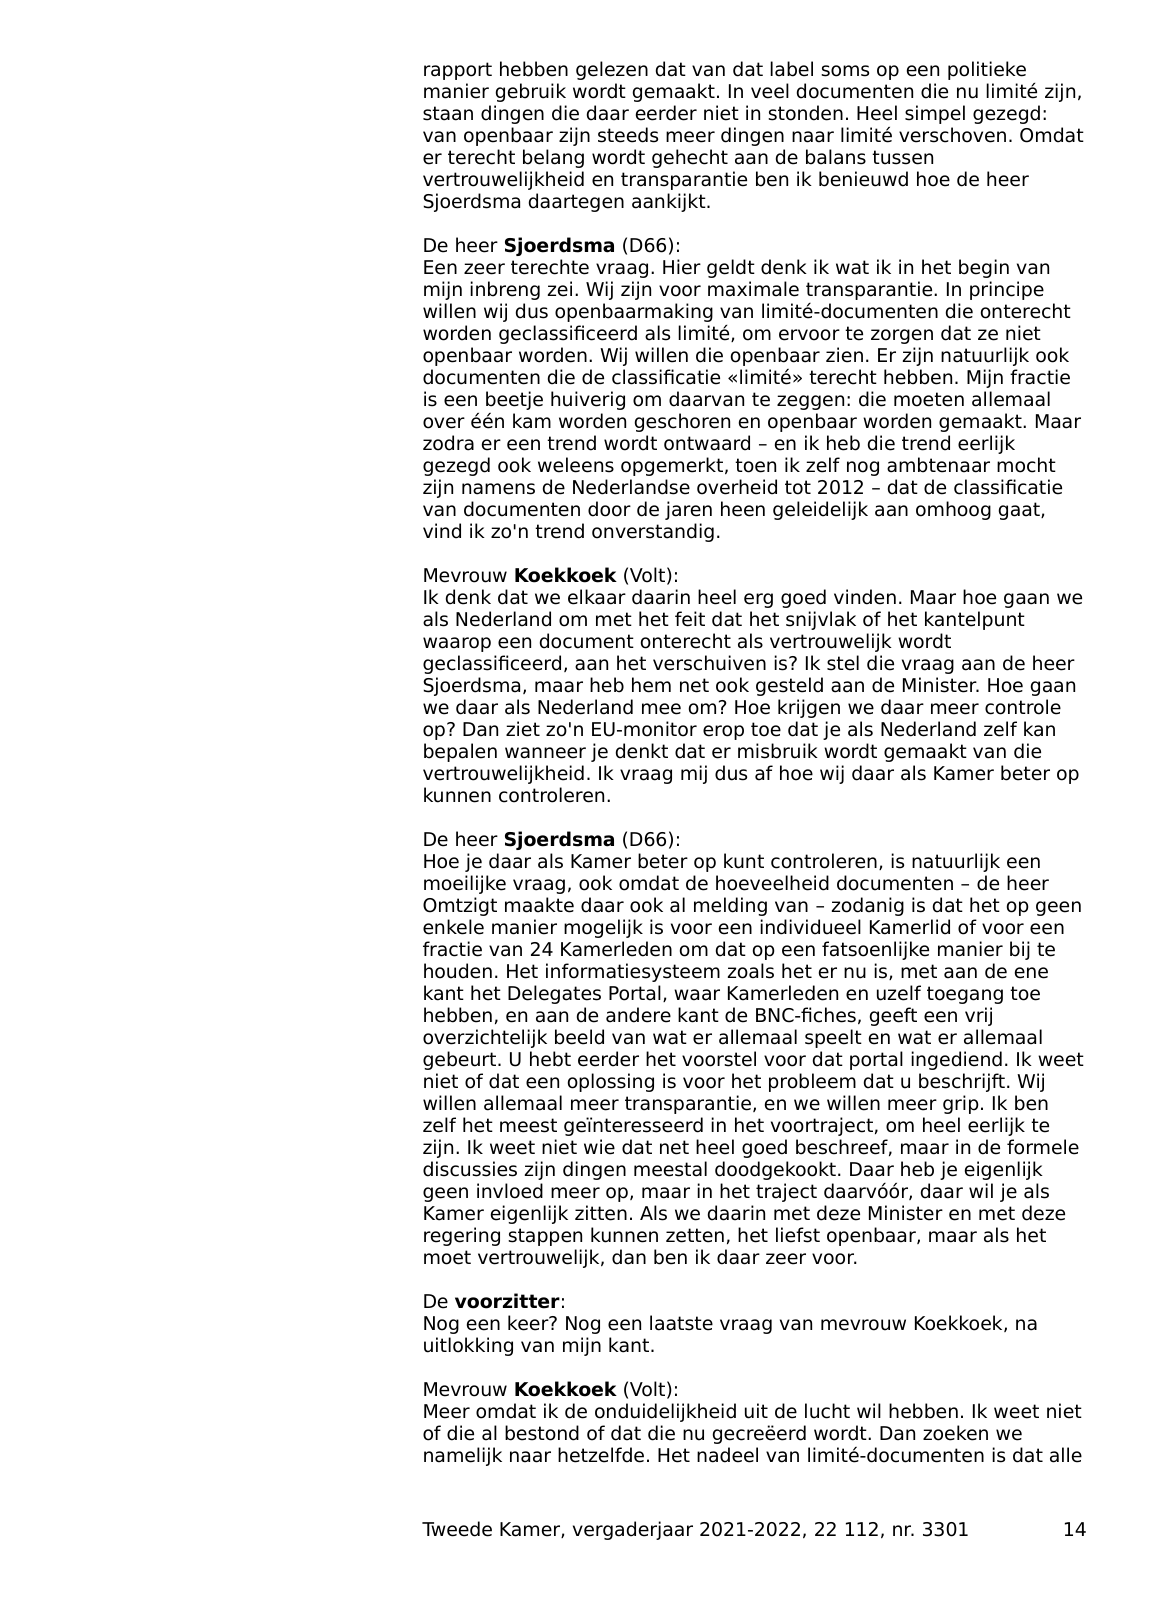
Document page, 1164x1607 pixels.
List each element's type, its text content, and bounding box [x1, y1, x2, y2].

text De heer Sjoerdsma (D66): [422, 235, 1087, 257]
text Nog een keer? Nog een laatste vraag van mevrouw Koekkoek, na uitlokking van mijn kant. [422, 1313, 1087, 1357]
text rapport hebben gelezen dat van dat label soms op een politieke manier gebruik wordt gemaakt. In veel documenten die nu limité zijn, staan dingen die daar eerder niet in stonden. Heel simpel gezegd: van openbaar zijn steeds meer dingen naar limité verschoven. Omdat er terecht belang wordt gehecht aan de balans tussen vertrouwelijkheid en transparantie ben ik benieuwd hoe de heer Sjoerdsma daartegen aankijkt. [422, 59, 1087, 213]
text Hoe je daar als Kamer beter op kunt controleren, is natuurlijk een moeilijke vraag, ook omdat de hoeveelheid documenten – de heer Omtzigt maakte daar ook al melding van – zodanig is dat het op geen enkele manier mogelijk is voor een individueel Kamerlid of voor een fractie van 24 Kamerleden om dat op een fatsoenlijke manier bij te houden. Het informatiesysteem zoals het er nu is, met aan de ene kant het Delegates Portal, waar Kamerleden en uzelf toegang toe hebben, en aan de andere kant de BNC-fiches, geeft een vrij overzichtelijk beeld van wat er allemaal speelt en wat er allemaal gebeurt. U hebt eerder het voorstel voor dat portal ingediend. Ik weet niet of dat een oplossing is voor het probleem dat u beschrijft. Wij willen allemaal meer transparantie, en we willen meer grip. Ik ben zelf het meest geïnteresseerd in het voortraject, om heel eerlijk te zijn. Ik weet niet wie dat net heel goed beschreef, maar in de formele discussies zijn dingen meestal doodgekookt. Daar heb je eigenlijk geen invloed meer op, maar in het traject daarvóór, daar wil je als Kamer eigenlijk zitten. Als we daarin met deze Minister en met deze regering stappen kunnen zetten, het liefst openbaar, maar als het moet vertrouwelijk, dan ben ik daar zeer voor. [422, 851, 1087, 1268]
text De heer Sjoerdsma (D66): [422, 829, 1087, 851]
text Een zeer terechte vraag. Hier geldt denk ik wat ik in het begin van mijn inbreng zei. Wij zijn voor maximale transparantie. In principe willen wij dus openbaarmaking van limité-documenten die onterecht worden geclassificeerd als limité, om ervoor te zorgen dat ze niet openbaar worden. Wij willen die openbaar zien. Er zijn natuurlijk ook documenten die de classificatie «limité» terecht hebben. Mijn fractie is een beetje huiverig om daarvan te zeggen: die moeten allemaal over één kam worden geschoren en openbaar worden gemaakt. Maar zodra er een trend wordt ontwaard – en ik heb die trend eerlijk gezegd ook weleens opgemerkt, toen ik zelf nog ambtenaar mocht zijn namens de Nederlandse overheid tot 2012 – dat de classificatie van documenten door de jaren heen geleidelijk aan omhoog gaat, vind ik zo'n trend onverstandig. [422, 257, 1087, 543]
text Mevrouw Koekkoek (Volt): [422, 565, 1087, 587]
text De voorzitter: [422, 1291, 1087, 1313]
text Mevrouw Koekkoek (Volt): [422, 1379, 1087, 1401]
text Ik denk dat we elkaar daarin heel erg goed vinden. Maar hoe gaan we als Nederland om met het feit dat het snijvlak of het kantelpunt waarop een document onterecht als vertrouwelijk wordt geclassificeerd, aan het verschuiven is? Ik stel die vraag aan de heer Sjoerdsma, maar heb hem net ook gesteld aan de Minister. Hoe gaan we daar als Nederland mee om? Hoe krijgen we daar meer controle op? Dan ziet zo'n EU-monitor erop toe dat je als Nederland zelf kan bepalen wanneer je denkt dat er misbruik wordt gemaakt van die vertrouwelijkheid. Ik vraag mij dus af hoe wij daar als Kamer beter op kunnen controleren. [422, 587, 1087, 807]
text Meer omdat ik de onduidelijkheid uit de lucht wil hebben. Ik weet niet of die al bestond of dat die nu gecreëerd wordt. Dan zoeken we namelijk naar hetzelfde. Het nadeel van limité-documenten is dat alle [422, 1401, 1087, 1467]
